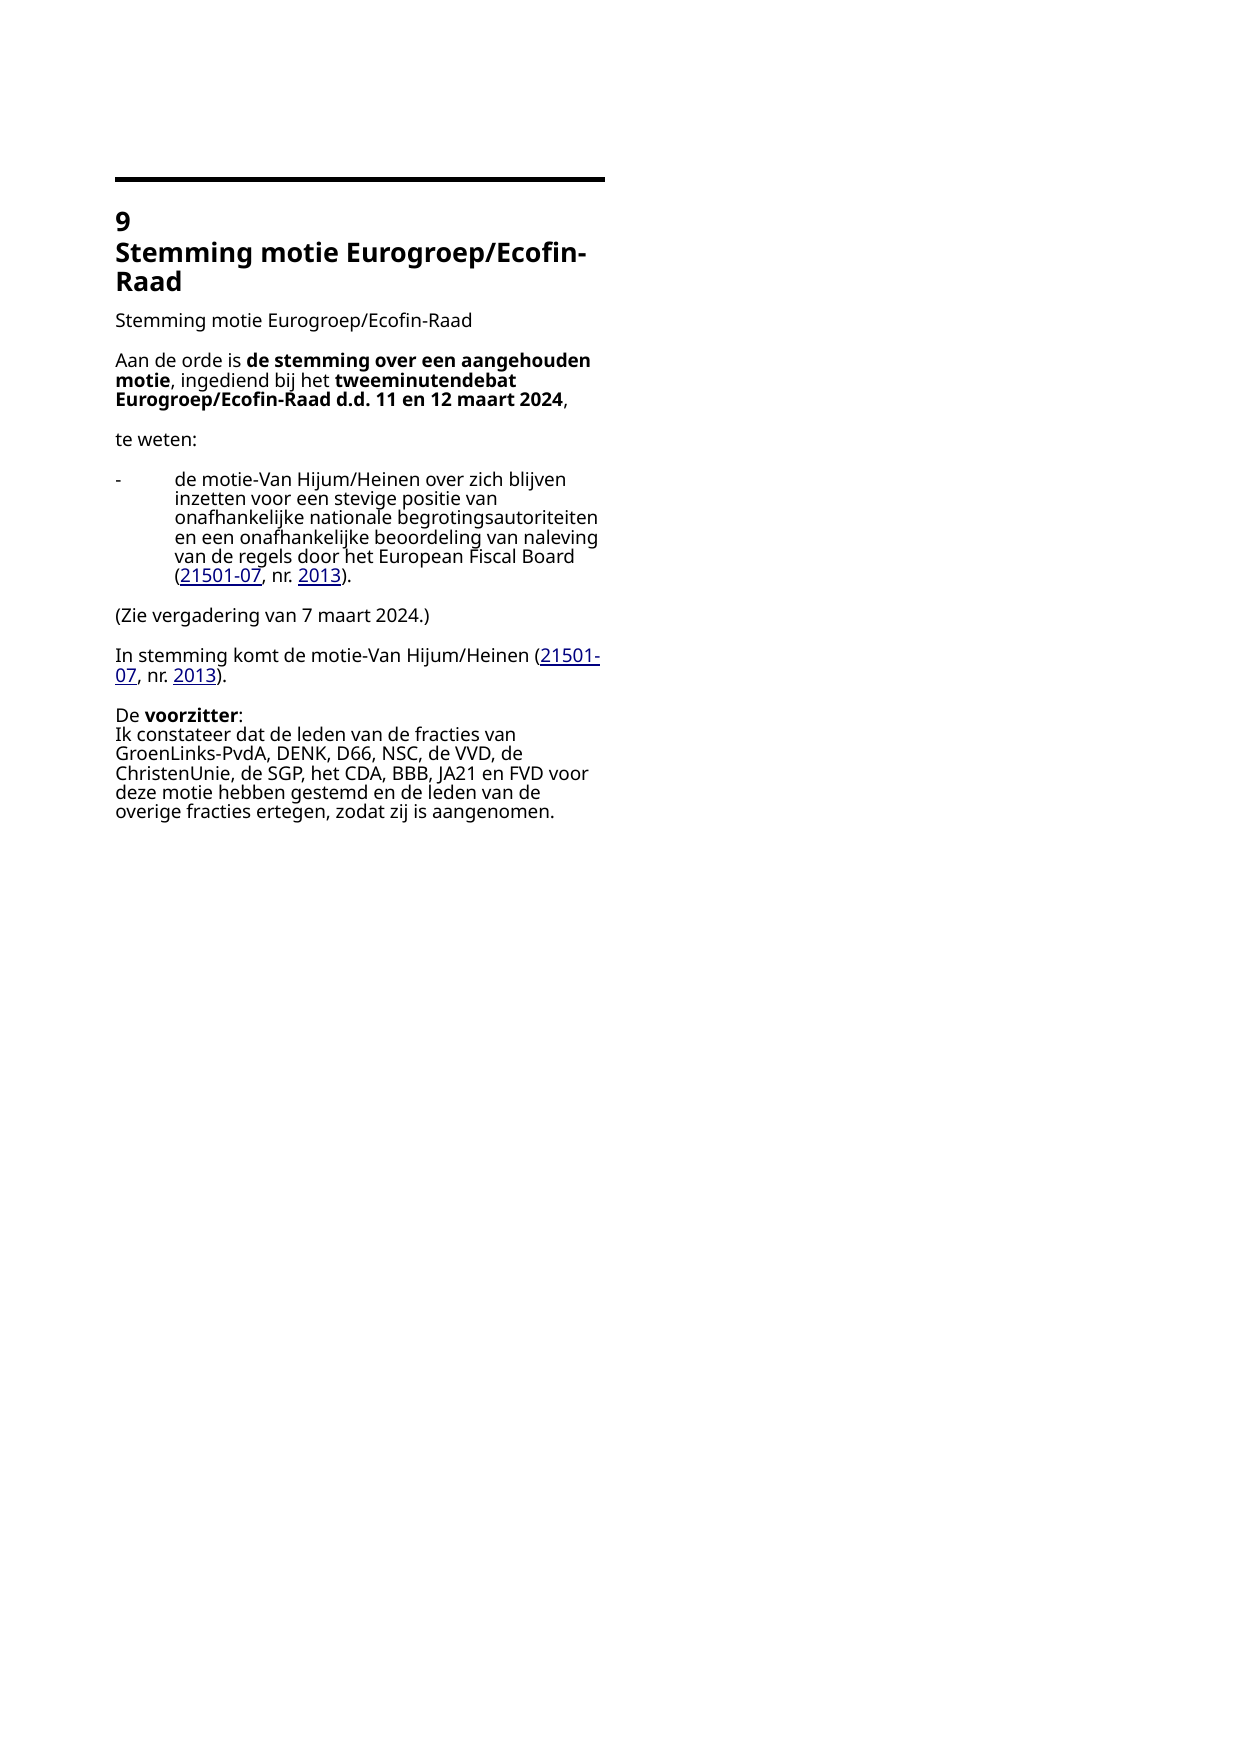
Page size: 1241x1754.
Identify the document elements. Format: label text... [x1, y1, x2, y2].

text De voorzitter: [115, 707, 605, 726]
list de motie-Van Hijum/Heinen over zich blijven inzetten voor een stevige positie van onafhankelijke nationale begrotingsautoriteiten en een onafhankelijke beoordeling van naleving van de regels door het European Fiscal Board (21501-07, nr. 2013). [115, 471, 605, 586]
text 9 [115, 203, 605, 239]
text In stemming komt de motie-Van Hijum/Heinen (21501-07, nr. 2013). [115, 647, 605, 686]
text Ik constateer dat de leden van de fracties van GroenLinks-PvdA, DENK, D66, NSC, de VVD, de ChristenUnie, de SGP, het CDA, BBB, JA21 en FVD voor deze motie hebben gestemd en de leden van de overige fracties ertegen, zodat zij is aangenomen. [115, 726, 605, 822]
text Stemming motie Eurogroep/Ecofin-Raad [115, 312, 605, 332]
text te weten: [115, 431, 605, 450]
text (Zie vergadering van 7 maart 2024.) [115, 607, 605, 626]
text Stemming motie Eurogroep/Ecofin-Raad [115, 239, 605, 312]
text Aan de orde is de stemming over een aangehouden motie, ingediend bij het tweeminutendebat Eurogroep/Ecofin-Raad d.d. 11 en 12 maart 2024, [115, 352, 605, 410]
